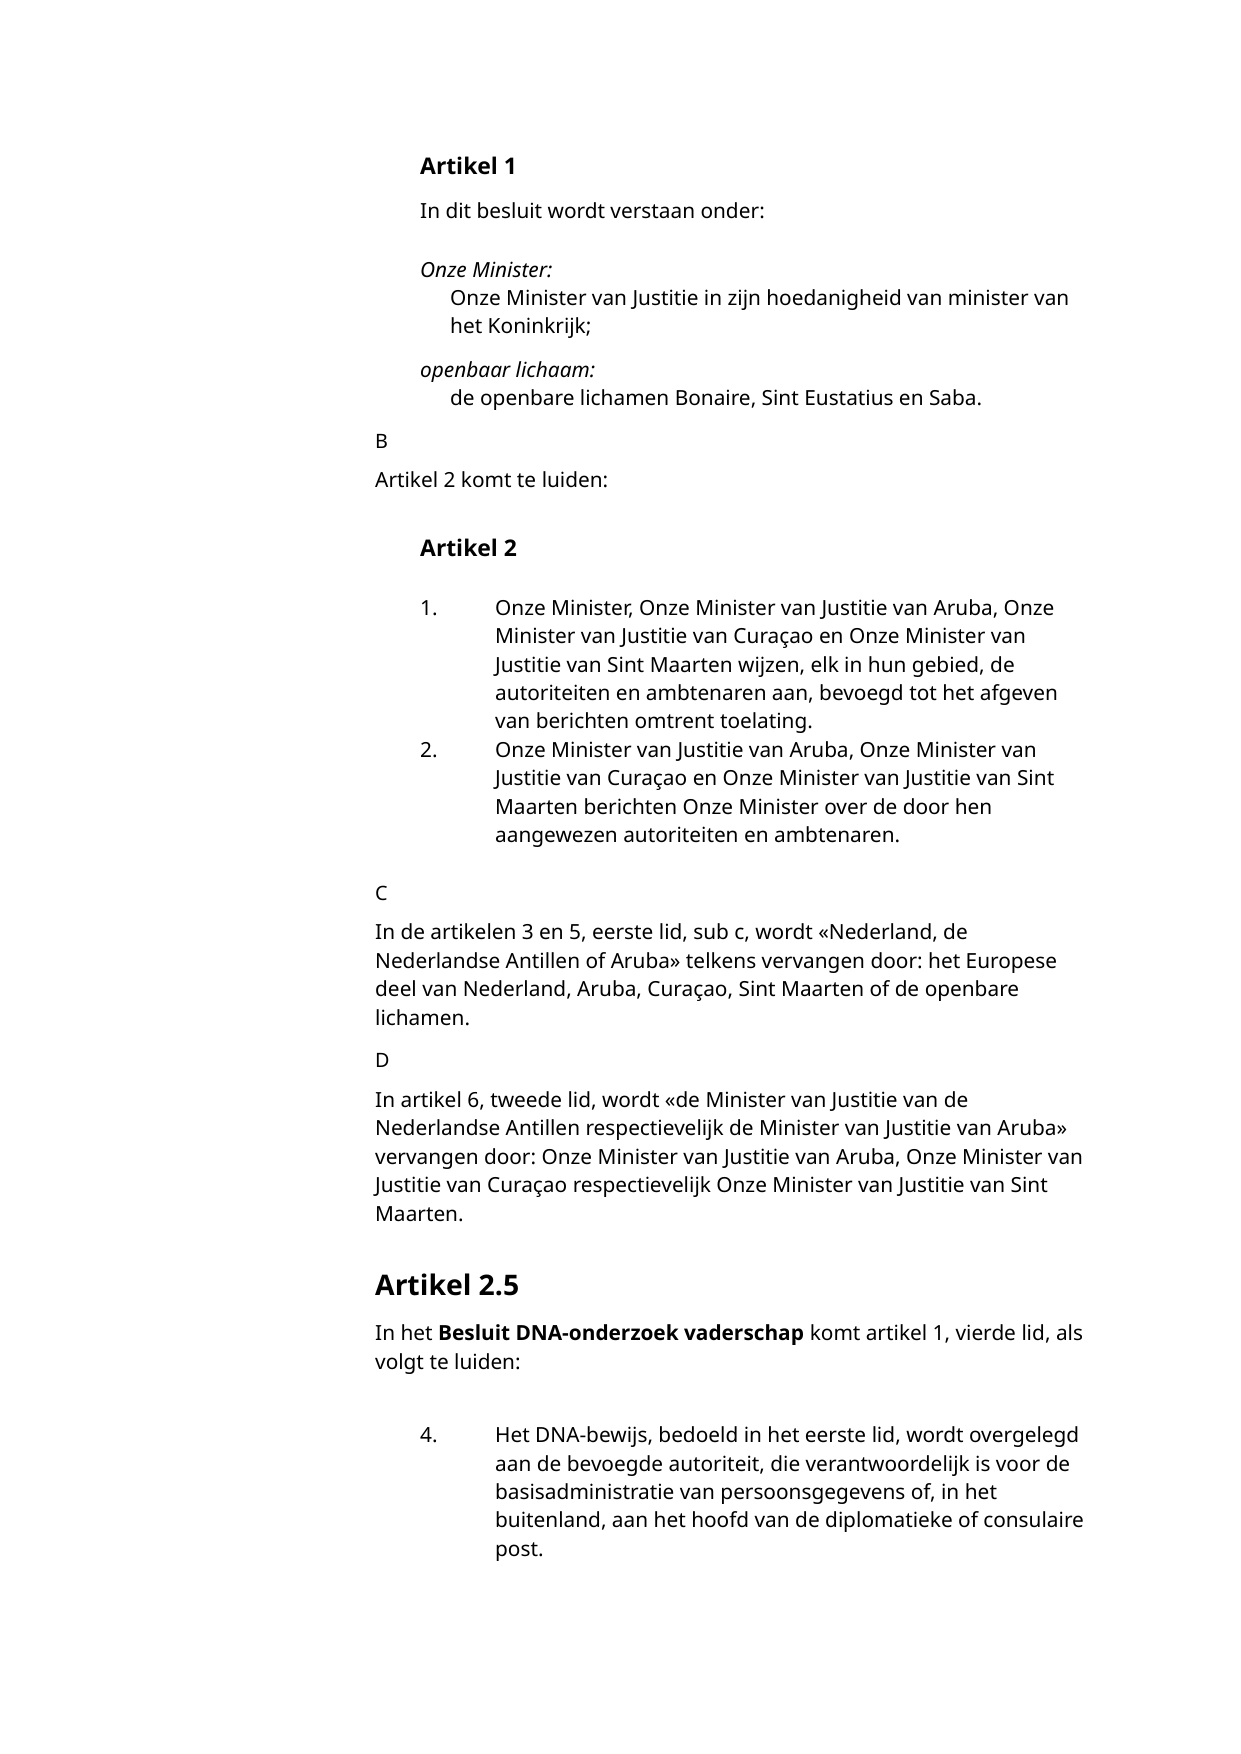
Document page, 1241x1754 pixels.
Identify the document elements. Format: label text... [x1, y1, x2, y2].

subtitle Artikel 2.5 [375, 1265, 1090, 1303]
text In de artikelen 3 en 5, eerste lid, sub c, wordt «Nederland, de Nederlandse Antillen of Aruba» telkens vervangen door: het Europese deel van Nederland, Aruba, Curaçao, Sint Maarten of de openbare lichamen. [375, 917, 1090, 1031]
text In artikel 6, tweede lid, wordt «de Minister van Justitie van de Nederlandse Antillen respectievelijk de Minister van Justitie van Aruba» vervangen door: Onze Minister van Justitie van Aruba, Onze Minister van Justitie van Curaçao respectievelijk Onze Minister van Justitie van Sint Maarten. [375, 1085, 1090, 1227]
text In het Besluit DNA-onderzoek vaderschap komt artikel 1, vierde lid, als volgt te luiden: [375, 1318, 1090, 1375]
text openbaar lichaam: [420, 355, 1090, 383]
text In dit besluit wordt verstaan onder: [420, 196, 1090, 225]
text Onze Minister van Justitie in zijn hoedanigheid van minister van het Koninkrijk; [450, 283, 1090, 340]
subtitle Artikel 1 [420, 150, 1090, 181]
text C [375, 879, 1090, 906]
text D [375, 1046, 1090, 1073]
list Onze Minister van Justitie van Aruba, Onze Minister van Justitie van Curaçao en Onze Minister van Justitie van Sint Maarten berichten Onze Minister over de door hen aangewezen autoriteiten en ambtenaren. [420, 735, 1090, 849]
text B [375, 427, 1090, 454]
list Onze Minister, Onze Minister van Justitie van Aruba, Onze Minister van Justitie van Curaçao en Onze Minister van Justitie van Sint Maarten wijzen, elk in hun gebied, de autoriteiten en ambtenaren aan, bevoegd tot het afgeven van berichten omtrent toelating. [420, 593, 1090, 735]
subtitle Artikel 2 [420, 532, 1090, 563]
text de openbare lichamen Bonaire, Sint Eustatius en Saba. [450, 383, 1090, 412]
text Artikel 2 komt te luiden: [375, 466, 1090, 494]
list Het DNA-bewijs, bedoeld in het eerste lid, wordt overgelegd aan de bevoegde autoriteit, die verantwoordelijk is voor de basisadministratie van persoonsgegevens of, in het buitenland, aan het hoofd van de diplomatieke of consulaire post. [420, 1420, 1090, 1562]
text Onze Minister: [420, 255, 1090, 283]
